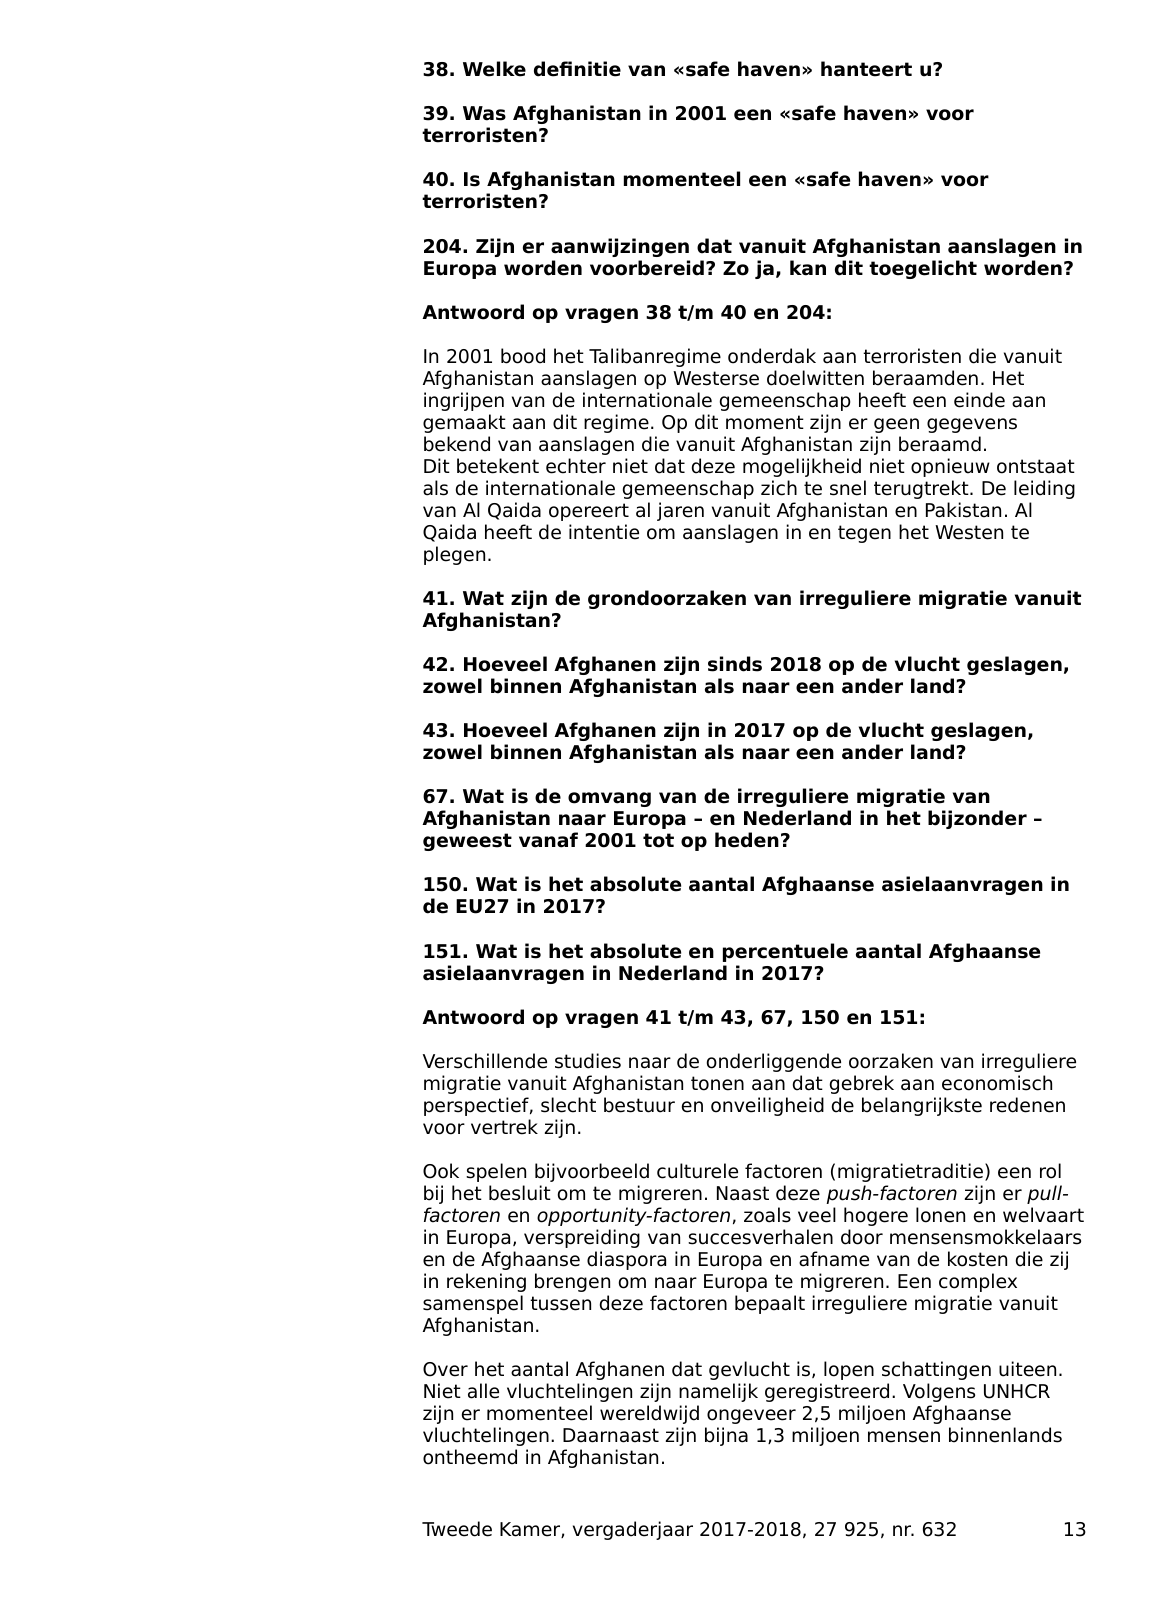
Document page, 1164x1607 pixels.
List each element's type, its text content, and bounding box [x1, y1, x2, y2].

subtitle 39. Was Afghanistan in 2001 een «safe haven» voor terroristen? [422, 103, 1087, 147]
subtitle 67. Wat is de omvang van de irreguliere migratie van Afghanistan naar Europa – en Nederland in het bijzonder – geweest vanaf 2001 tot op heden? [422, 786, 1087, 852]
text Over het aantal Afghanen dat gevlucht is, lopen schattingen uiteen. Niet alle vluchtelingen zijn namelijk geregistreerd. Volgens UNHCR zijn er momenteel wereldwijd ongeveer 2,5 miljoen Afghaanse vluchtelingen. Daarnaast zijn bijna 1,3 miljoen mensen binnenlands ontheemd in Afghanistan. [422, 1359, 1087, 1469]
subtitle Antwoord op vragen 38 t/m 40 en 204: [422, 302, 1087, 324]
subtitle 38. Welke definitie van «safe haven» hanteert u? [422, 59, 1087, 81]
subtitle 41. Wat zijn de grondoorzaken van irreguliere migratie vanuit Afghanistan? [422, 588, 1087, 632]
text Dit betekent echter niet dat deze mogelijkheid niet opnieuw ontstaat als de internationale gemeenschap zich te snel terugtrekt. De leiding van Al Qaida opereert al jaren vanuit Afghanistan en Pakistan. Al Qaida heeft de intentie om aanslagen in en tegen het Westen te plegen. [422, 456, 1087, 566]
subtitle Antwoord op vragen 41 t/m 43, 67, 150 en 151: [422, 1007, 1087, 1029]
subtitle 42. Hoeveel Afghanen zijn sinds 2018 op de vlucht geslagen, zowel binnen Afghanistan als naar een ander land? [422, 654, 1087, 698]
subtitle 204. Zijn er aanwijzingen dat vanuit Afghanistan aanslagen in Europa worden voorbereid? Zo ja, kan dit toegelicht worden? [422, 236, 1087, 279]
text Verschillende studies naar de onderliggende oorzaken van irreguliere migratie vanuit Afghanistan tonen aan dat gebrek aan economisch perspectief, slecht bestuur en onveiligheid de belangrijkste redenen voor vertrek zijn. [422, 1051, 1087, 1139]
subtitle 150. Wat is het absolute aantal Afghaanse asielaanvragen in de EU27 in 2017? [422, 874, 1087, 918]
subtitle 43. Hoeveel Afghanen zijn in 2017 op de vlucht geslagen, zowel binnen Afghanistan als naar een ander land? [422, 720, 1087, 764]
subtitle 151. Wat is het absolute en percentuele aantal Afghaanse asielaanvragen in Nederland in 2017? [422, 941, 1087, 984]
subtitle 40. Is Afghanistan momenteel een «safe haven» voor terroristen? [422, 169, 1087, 213]
text Ook spelen bijvoorbeeld culturele factoren (migratietraditie) een rol bij het besluit om te migreren. Naast deze push-factoren zijn er pull-factoren en opportunity-factoren, zoals veel hogere lonen en welvaart in Europa, verspreiding van succesverhalen door mensensmokkelaars en de Afghaanse diaspora in Europa en afname van de kosten die zij in rekening brengen om naar Europa te migreren. Een complex samenspel tussen deze factoren bepaalt irreguliere migratie vanuit Afghanistan. [422, 1161, 1087, 1337]
text In 2001 bood het Talibanregime onderdak aan terroristen die vanuit Afghanistan aanslagen op Westerse doelwitten beraamden. Het ingrijpen van de internationale gemeenschap heeft een einde aan gemaakt aan dit regime. Op dit moment zijn er geen gegevens bekend van aanslagen die vanuit Afghanistan zijn beraamd. [422, 346, 1087, 456]
